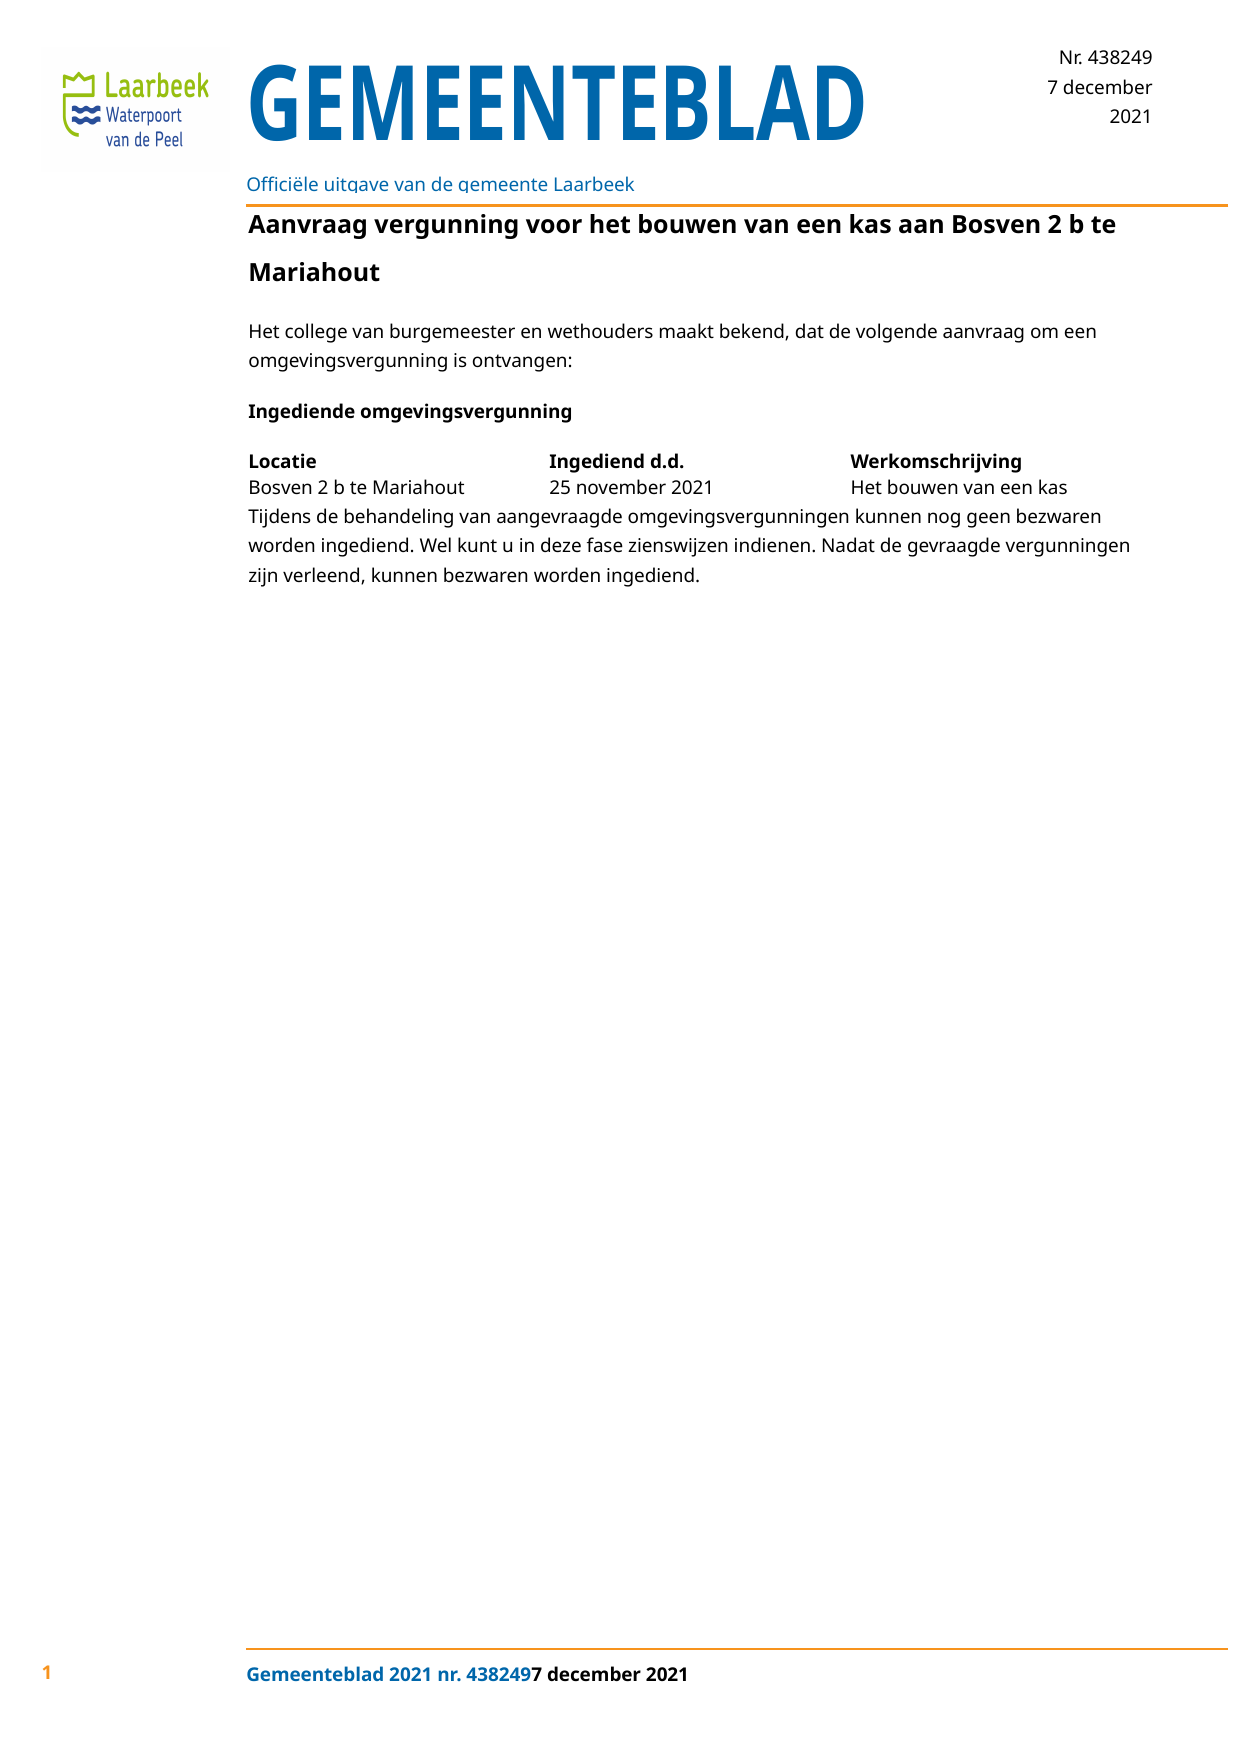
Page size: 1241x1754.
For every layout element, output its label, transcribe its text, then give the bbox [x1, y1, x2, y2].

text Aanvraag vergunning voor het bouwen van een kas aan Bosven 2 b te Mariahout [248, 207, 1152, 288]
table_cell 25 november 2021 [549, 474, 850, 500]
text Ingediende omgevingsvergunning [248, 398, 1152, 424]
picture [41, 47, 231, 172]
table_header Werkomschrijving [850, 449, 1152, 474]
table_cell Bosven 2 b te Mariahout [248, 474, 549, 500]
text Het college van burgemeester en wethouders maakt bekend, dat de volgende aanvraag om een omgevingsvergunning is ontvangen: [248, 318, 1152, 373]
table_cell Het bouwen van een kas [850, 474, 1152, 500]
text Tijdens de behandeling van aangevraagde omgevingsvergunningen kunnen nog geen bezwaren worden ingediend. Wel kunt u in deze fase zienswijzen indienen. Nadat de gevraagde vergunningen zijn verleend, kunnen bezwaren worden ingediend. [248, 503, 1152, 588]
table_header Locatie [248, 449, 549, 474]
table_header Ingediend d.d. [549, 449, 850, 474]
